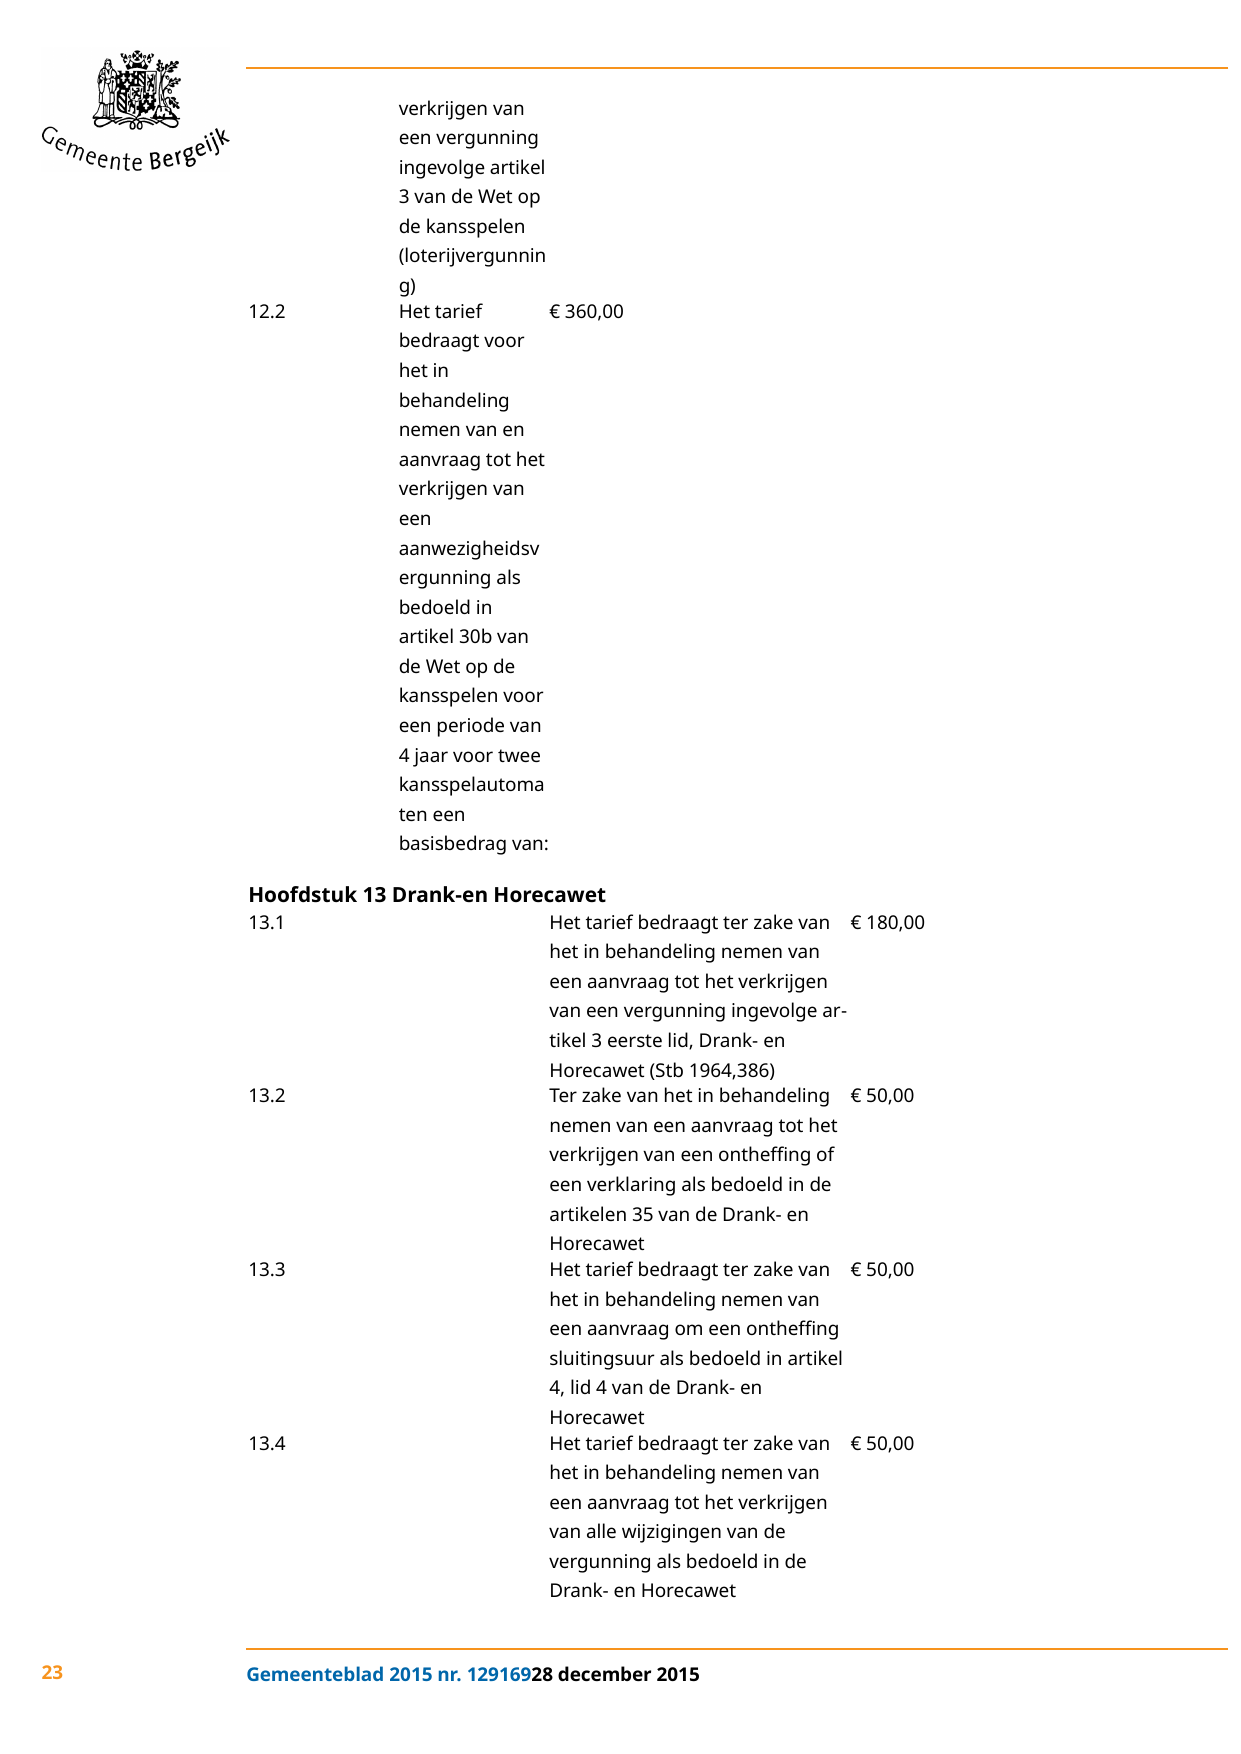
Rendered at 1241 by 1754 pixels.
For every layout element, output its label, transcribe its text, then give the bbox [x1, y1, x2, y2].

table_cell € 360,00 [549, 298, 700, 856]
table_header Het tarief bedraagt ter zake van het in be­han­deling ne­men van een aan­vraag tot het verkrij­gen van een vergunning ingevolge ar­tikel 3 eer­ste lid, Drank- en Horeca­wet (Stb 1964,386) [549, 909, 850, 1082]
table_header 13.1 [248, 909, 549, 1082]
table_header verkrijgen van een vergunning ingevolge artikel 3 van de Wet op de kansspelen (loterijvergunning) [399, 95, 549, 298]
table_header [549, 95, 700, 298]
text Hoofdstuk 13 Drank-en Horecawet [248, 880, 1152, 909]
table_cell 13.2 [248, 1083, 549, 1256]
table_cell € 50,00 [850, 1256, 1152, 1430]
table_cell € 50,00 [850, 1083, 1152, 1256]
table_header € 180,00 [850, 909, 1152, 1082]
table_cell Het tarief bedraagt ter zake van het in be­handeling nemen van een aanvraag tot het verkrijgen van alle wijzigingen van de vergunning als bedoeld in de Drank- en Horecawet [549, 1430, 850, 1603]
table_cell 12.2 [248, 298, 398, 856]
table_cell 13.3 [248, 1256, 549, 1430]
table_cell € 50,00 [850, 1430, 1152, 1603]
table_cell 13.4 [248, 1430, 549, 1603]
table_cell Het tarief bedraagt voor het in behandeling nemen van en aanvraag tot het verkrijgen van een aanwezigheidsvergunning als bedoeld in artikel 30b van de Wet op de kansspelen voor een periode van 4 jaar voor twee kansspelautomaten een basisbedrag van: [399, 298, 549, 856]
picture [41, 47, 231, 172]
table_cell Ter zake van het in behandeling nemen van een aan­vraag tot het ver­krijgen van een ont­hef­fing of een verklaring als be­doeld in de arti­kelen 35 van de Drank- en Hore­ca­wet [549, 1083, 850, 1256]
table_cell Het tarief bedraagt ter zake van het in be­handeling nemen van een aanvraag om een ontheffing sluitingsuur als bedoeld in artikel 4, lid 4 van de Drank- en Horecawet [549, 1256, 850, 1430]
table_header [248, 95, 398, 298]
